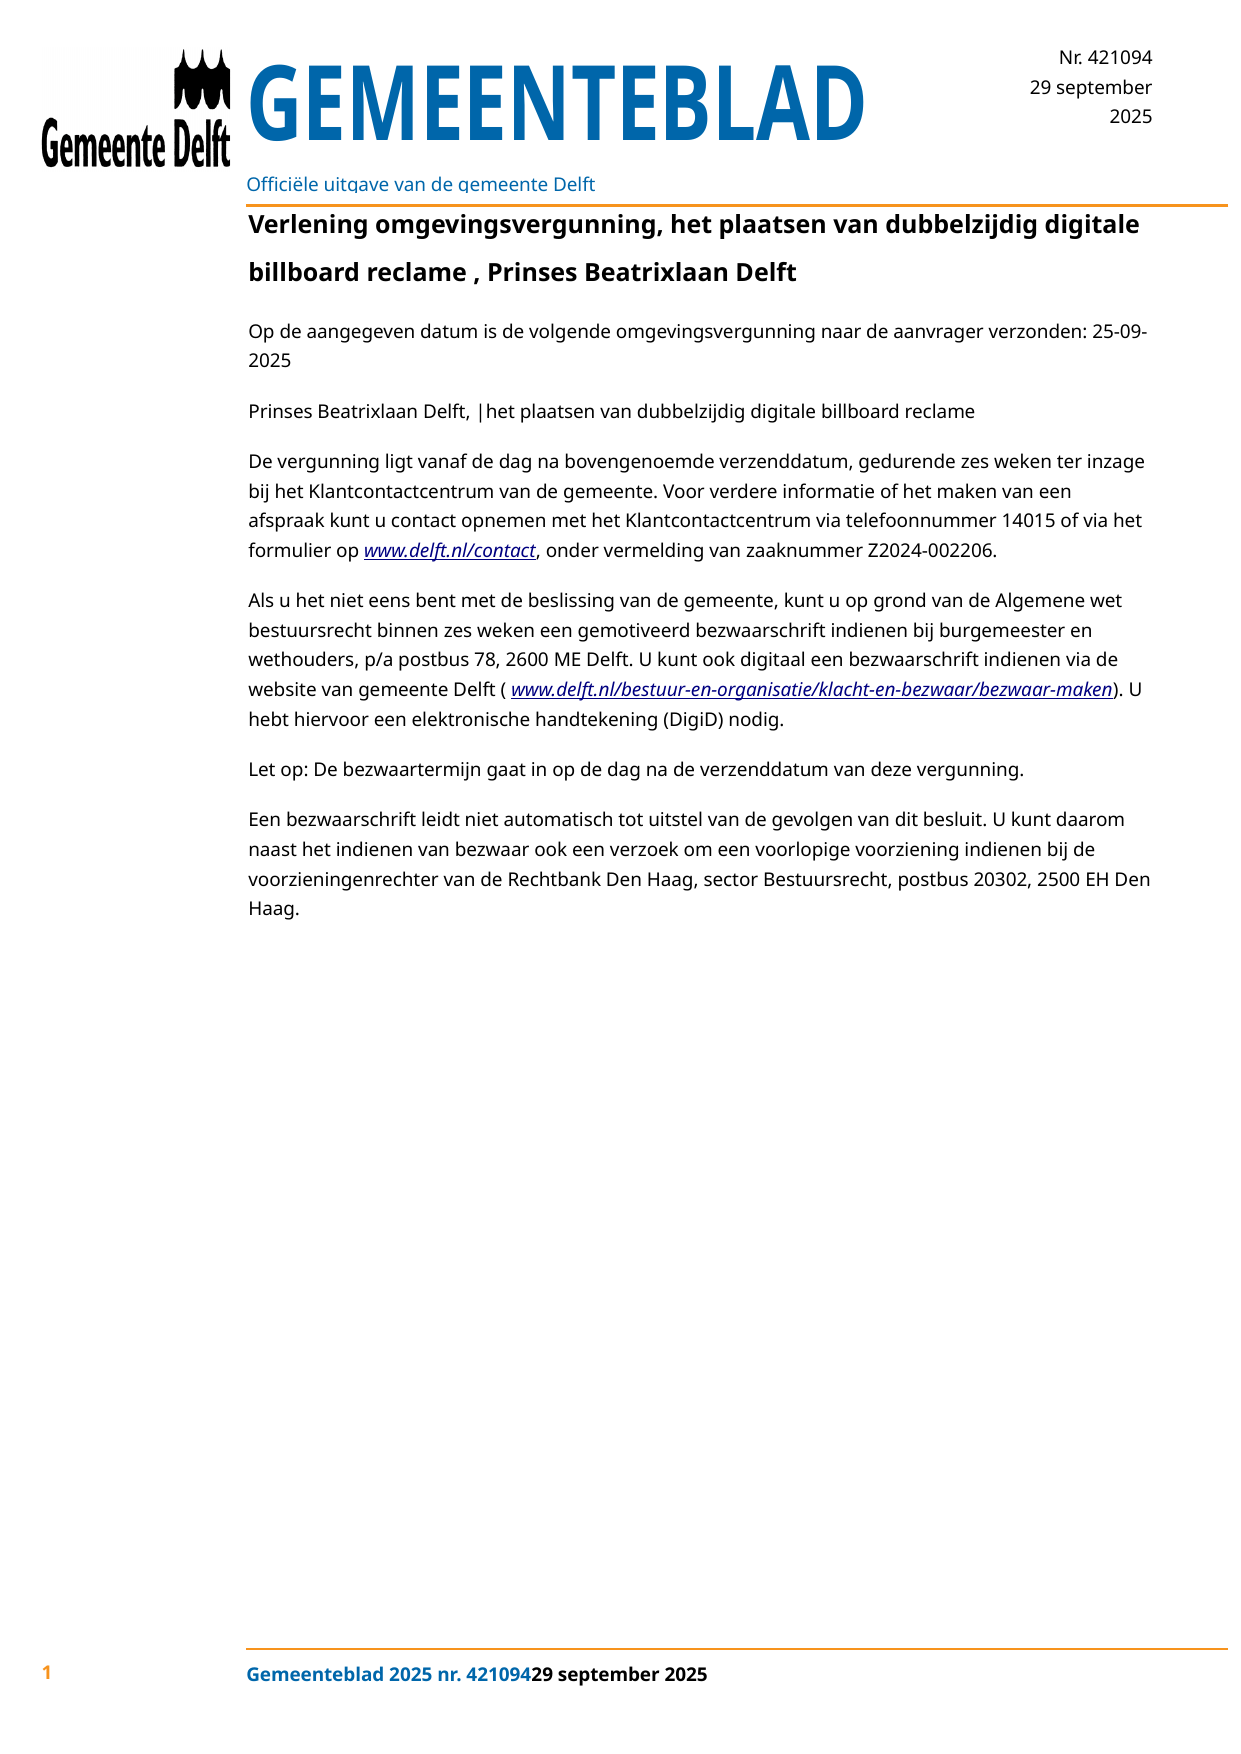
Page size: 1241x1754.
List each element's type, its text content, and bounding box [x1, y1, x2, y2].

text Op de aangegeven datum is de volgende omgevingsvergunning naar de aanvrager verzonden: 25-09-2025 [248, 318, 1152, 373]
text Als u het niet eens bent met de beslissing van de gemeente, kunt u op grond van de Algemene wet bestuursrecht binnen zes weken een gemotiveerd bezwaarschrift indienen bij burgemeester en wethouders, p/a postbus 78, 2600 ME Delft. U kunt ook digitaal een bezwaarschrift indienen via de website van gemeente Delft ( www.delft.nl/bestuur-en-organisatie/klacht-en-bezwaar/bezwaar-maken). U hebt hiervoor een elektronische handtekening (DigiD) nodig. [248, 587, 1152, 732]
text Verlening omgevingsvergunning, het plaatsen van dubbelzijdig digitale billboard reclame , Prinses Beatrixlaan Delft [248, 207, 1152, 288]
text Let op: De bezwaartermijn gaat in op de dag na de verzenddatum van deze vergunning. [248, 756, 1152, 782]
text De vergunning ligt vanaf de dag na bovengenoemde verzenddatum, gedurende zes weken ter inzage bij het Klantcontactcentrum van de gemeente. Voor verdere informatie of het maken van een afspraak kunt u contact opnemen met het Klantcontactcentrum via telefoonnummer 14015 of via het formulier op www.delft.nl/contact, onder vermelding van zaaknummer Z2024-002206. [248, 448, 1152, 563]
text Prinses Beatrixlaan Delft, |het plaatsen van dubbelzijdig digitale billboard reclame [248, 398, 1152, 424]
picture [41, 47, 231, 172]
text Een bezwaarschrift leidt niet automatisch tot uitstel van de gevolgen van dit besluit. U kunt daarom naast het indienen van bezwaar ook een verzoek om een voorlopige voorziening indienen bij de voorzieningenrechter van de Rechtbank Den Haag, sector Bestuursrecht, postbus 20302, 2500 EH Den Haag. [248, 807, 1152, 921]
